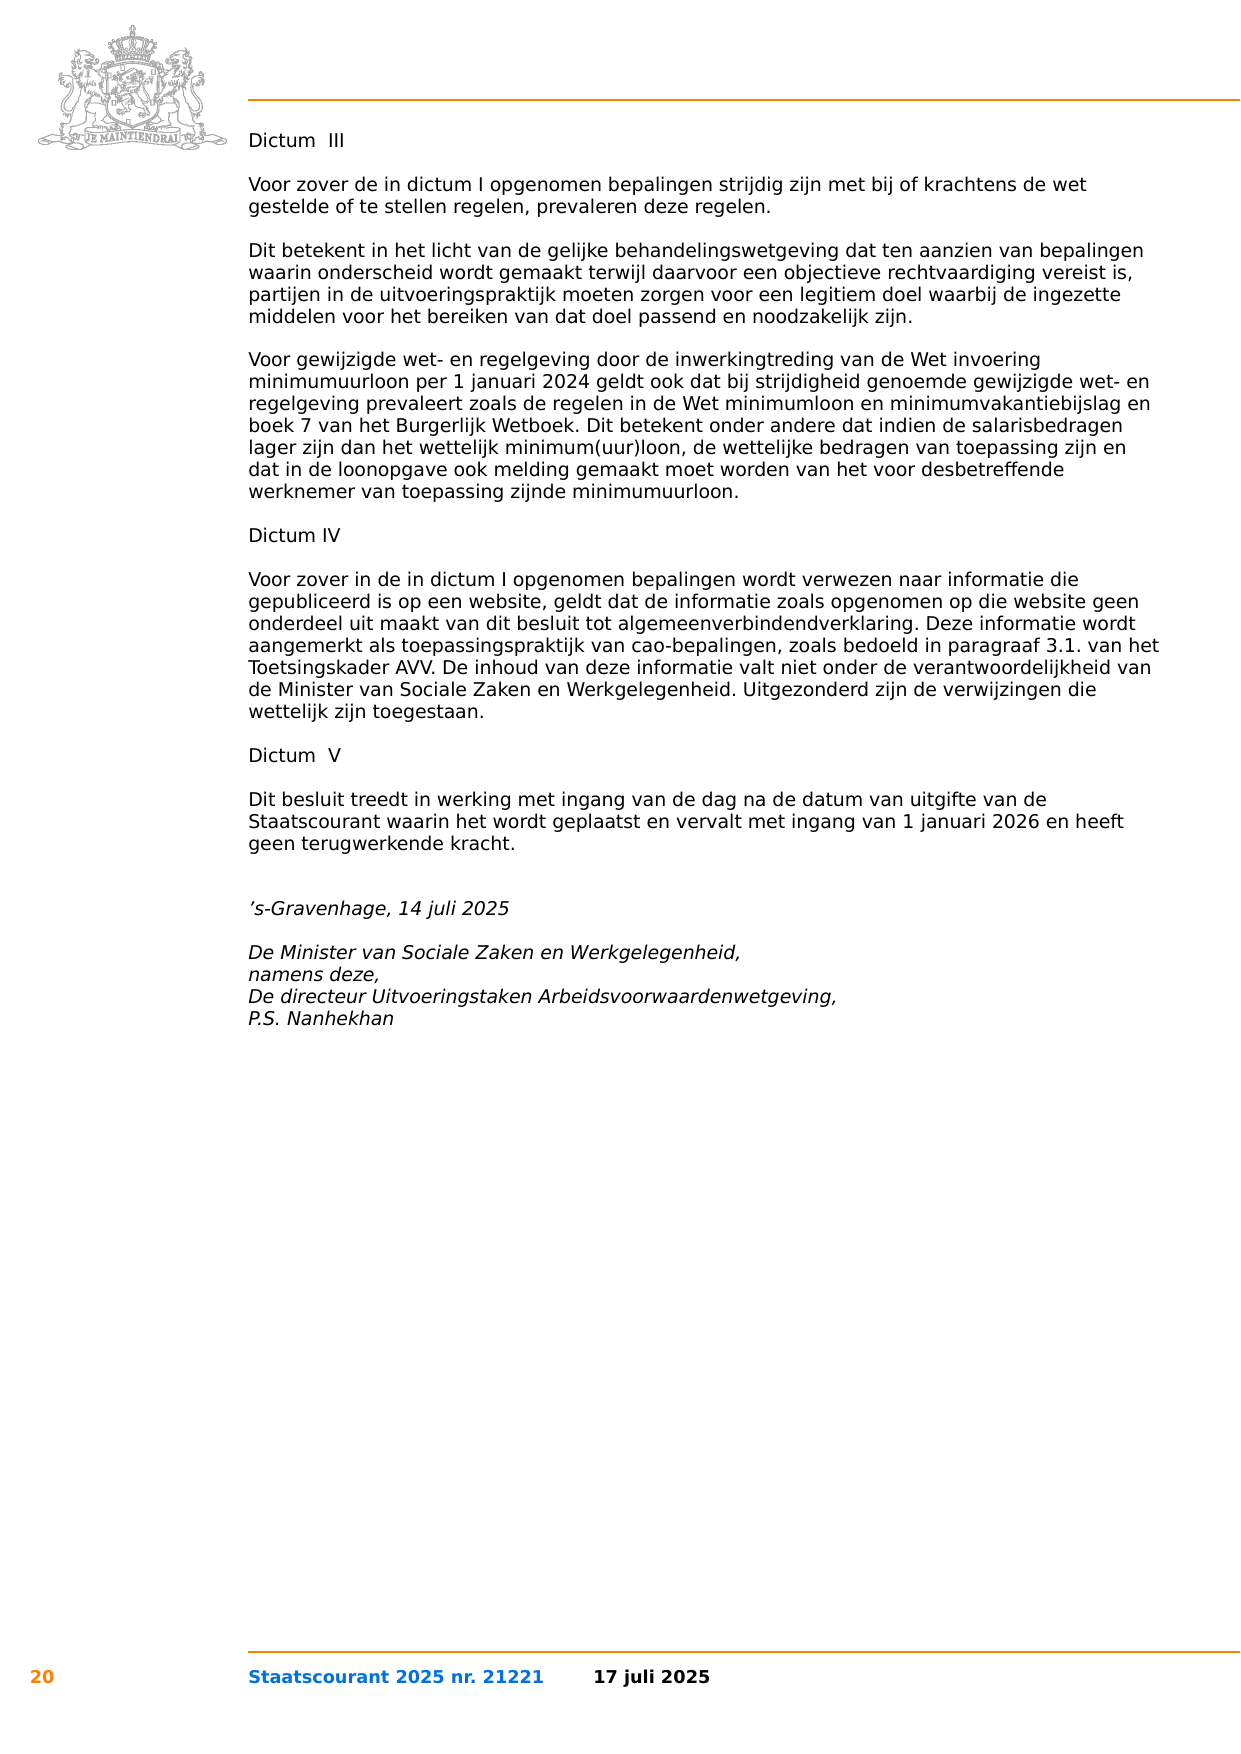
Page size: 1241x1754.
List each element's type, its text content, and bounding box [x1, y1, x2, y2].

text ’s-Gravenhage, 14 juli 2025 [248, 898, 1163, 920]
text Dit betekent in het licht van de gelijke behandelingswetgeving dat ten aanzien van bepalingen waarin onderscheid wordt gemaakt terwijl daarvoor een objectieve rechtvaardiging vereist is, partijen in de uitvoeringspraktijk moeten zorgen voor een legitiem doel waarbij de ingezette middelen voor het bereiken van dat doel passend en noodzakelijk zijn. [248, 239, 1163, 327]
text Dictum IV [248, 525, 1163, 547]
text Dit besluit treedt in werking met ingang van de dag na de datum van uitgifte van de Staatscourant waarin het wordt geplaatst en vervalt met ingang van 1 januari 2026 en heeft geen terugwerkende kracht. [248, 788, 1163, 854]
text Voor zover in de in dictum I opgenomen bepalingen wordt verwezen naar informatie die gepubliceerd is op een website, geldt dat de informatie zoals opgenomen op die website geen onderdeel uit maakt van dit besluit tot algemeenverbindendverklaring. Deze informatie wordt aangemerkt als toepassingspraktijk van cao-bepalingen, zoals bedoeld in paragraaf 3.1. van het Toetsingskader AVV. De inhoud van deze informatie valt niet onder de verantwoordelijkheid van de Minister van Sociale Zaken en Werkgelegenheid. Uitgezonderd zijn de verwijzingen die wettelijk zijn toegestaan. [248, 569, 1163, 723]
text Voor zover de in dictum I opgenomen bepalingen strijdig zijn met bij of krachtens de wet gestelde of te stellen regelen, prevaleren deze regelen. [248, 174, 1163, 218]
picture [38, 25, 227, 150]
text Voor gewijzigde wet- en regelgeving door de inwerkingtreding van de Wet invoering minimumuurloon per 1 januari 2024 geldt ook dat bij strijdigheid genoemde gewijzigde wet- en regelgeving prevaleert zoals de regelen in de Wet minimumloon en minimumvakantiebijslag en boek 7 van het Burgerlijk Wetboek. Dit betekent onder andere dat indien de salarisbedragen lager zijn dan het wettelijk minimum(uur)loon, de wettelijke bedragen van toepassing zijn en dat in de loonopgave ook melding gemaakt moet worden van het voor desbetreffende werknemer van toepassing zijnde minimumuurloon. [248, 349, 1163, 503]
text Dictum V [248, 745, 1163, 767]
text Dictum III [248, 130, 1163, 152]
text De Minister van Sociale Zaken en Werkgelegenheid, namens deze, De directeur Uitvoeringstaken Arbeidsvoorwaardenwetgeving, P.S. Nanhekhan [248, 942, 1163, 1030]
